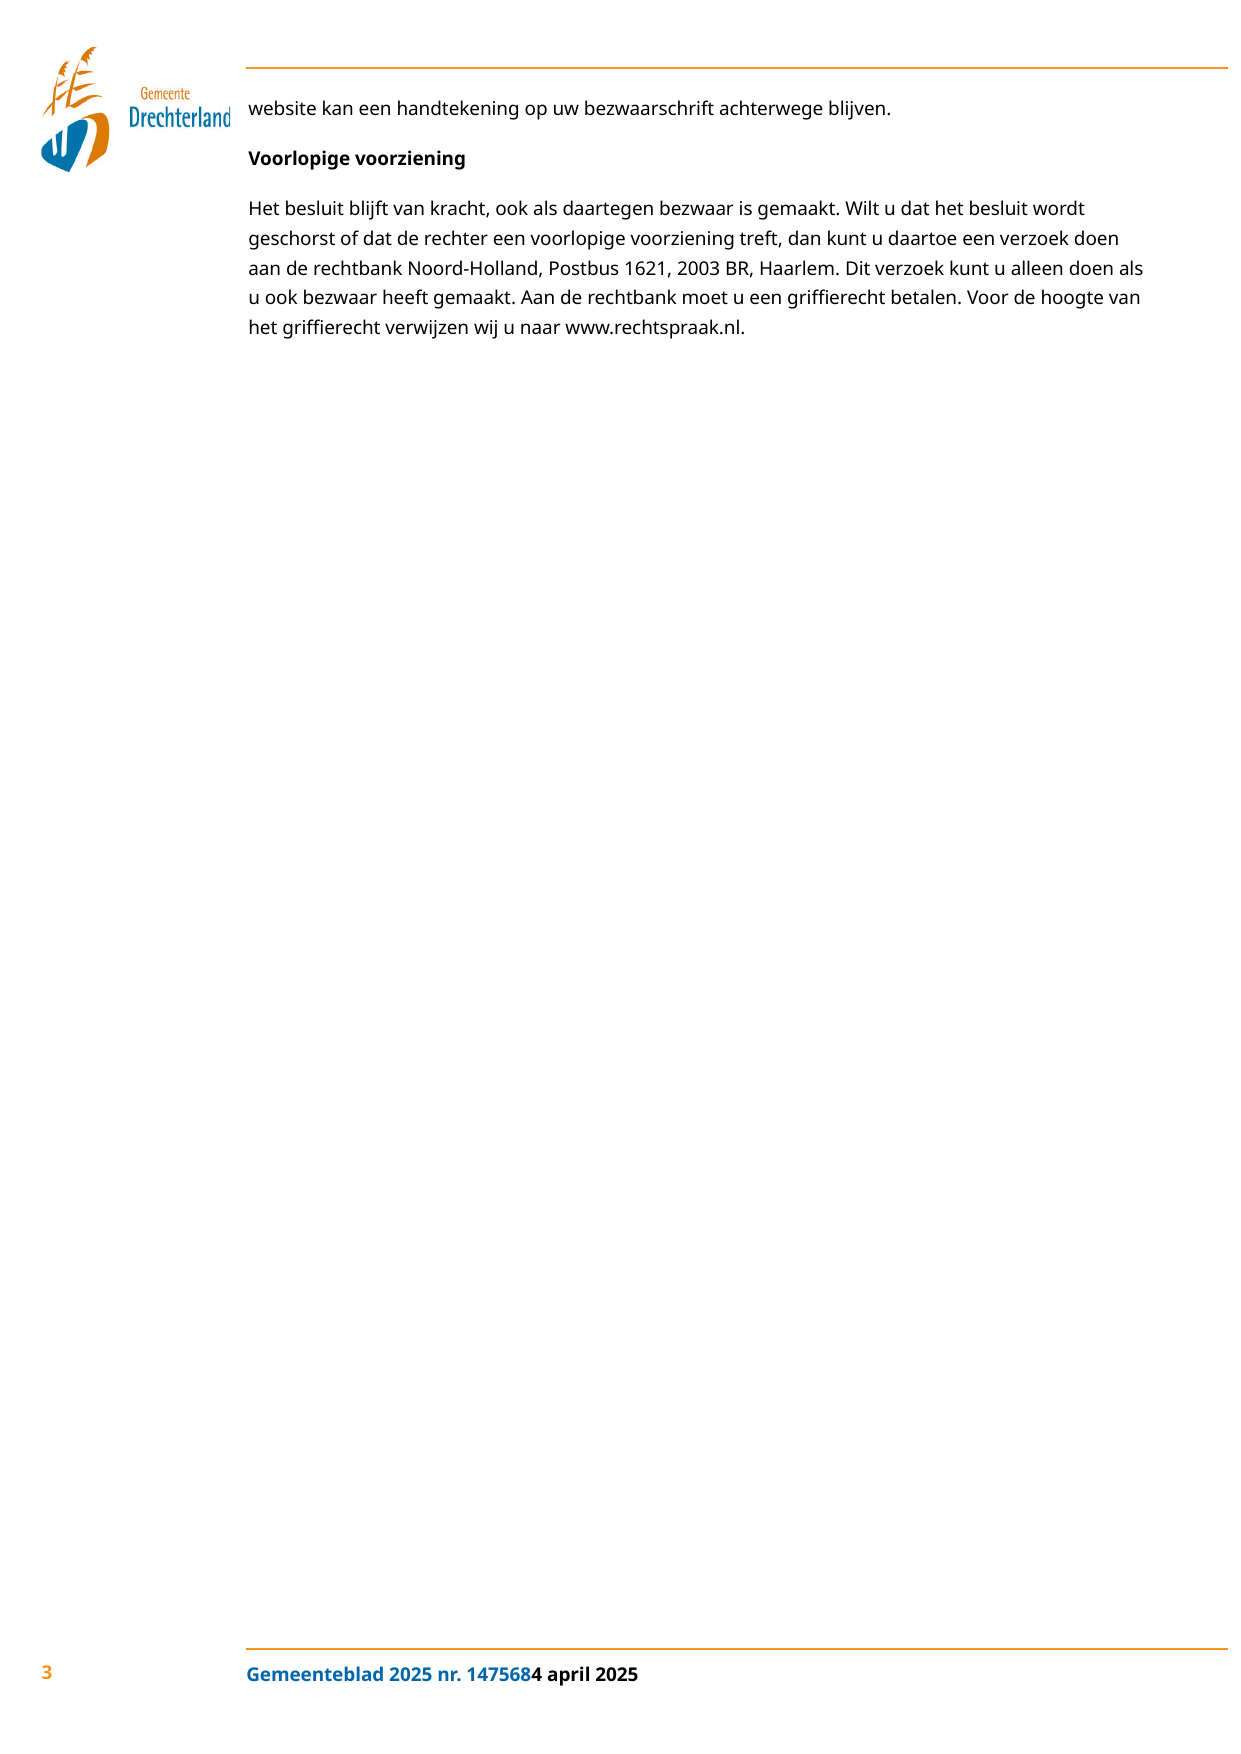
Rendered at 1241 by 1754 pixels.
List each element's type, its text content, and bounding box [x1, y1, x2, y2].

text website kan een handtekening op uw bezwaarschrift achterwege blijven. [248, 95, 1152, 121]
picture [41, 47, 231, 172]
picture [226, 115, 231, 124]
text Voorlopige voorziening [248, 145, 1152, 171]
picture [41, 158, 64, 172]
text Het besluit blijft van kracht, ook als daartegen bezwaar is gemaakt. Wilt u dat het besluit wordt geschorst of dat de rechter een voorlopige voorziening treft, dan kunt u daartoe een verzoek doen aan de rechtbank Noord-Holland, Postbus 1621, 2003 BR, Haarlem. Dit verzoek kunt u alleen doen als u ook bezwaar heeft gemaakt. Aan de rechtbank moet u een griffierecht betalen. Voor de hoogte van het griffierecht verwijzen wij u naar www.rechtspraak.nl. [248, 196, 1152, 340]
